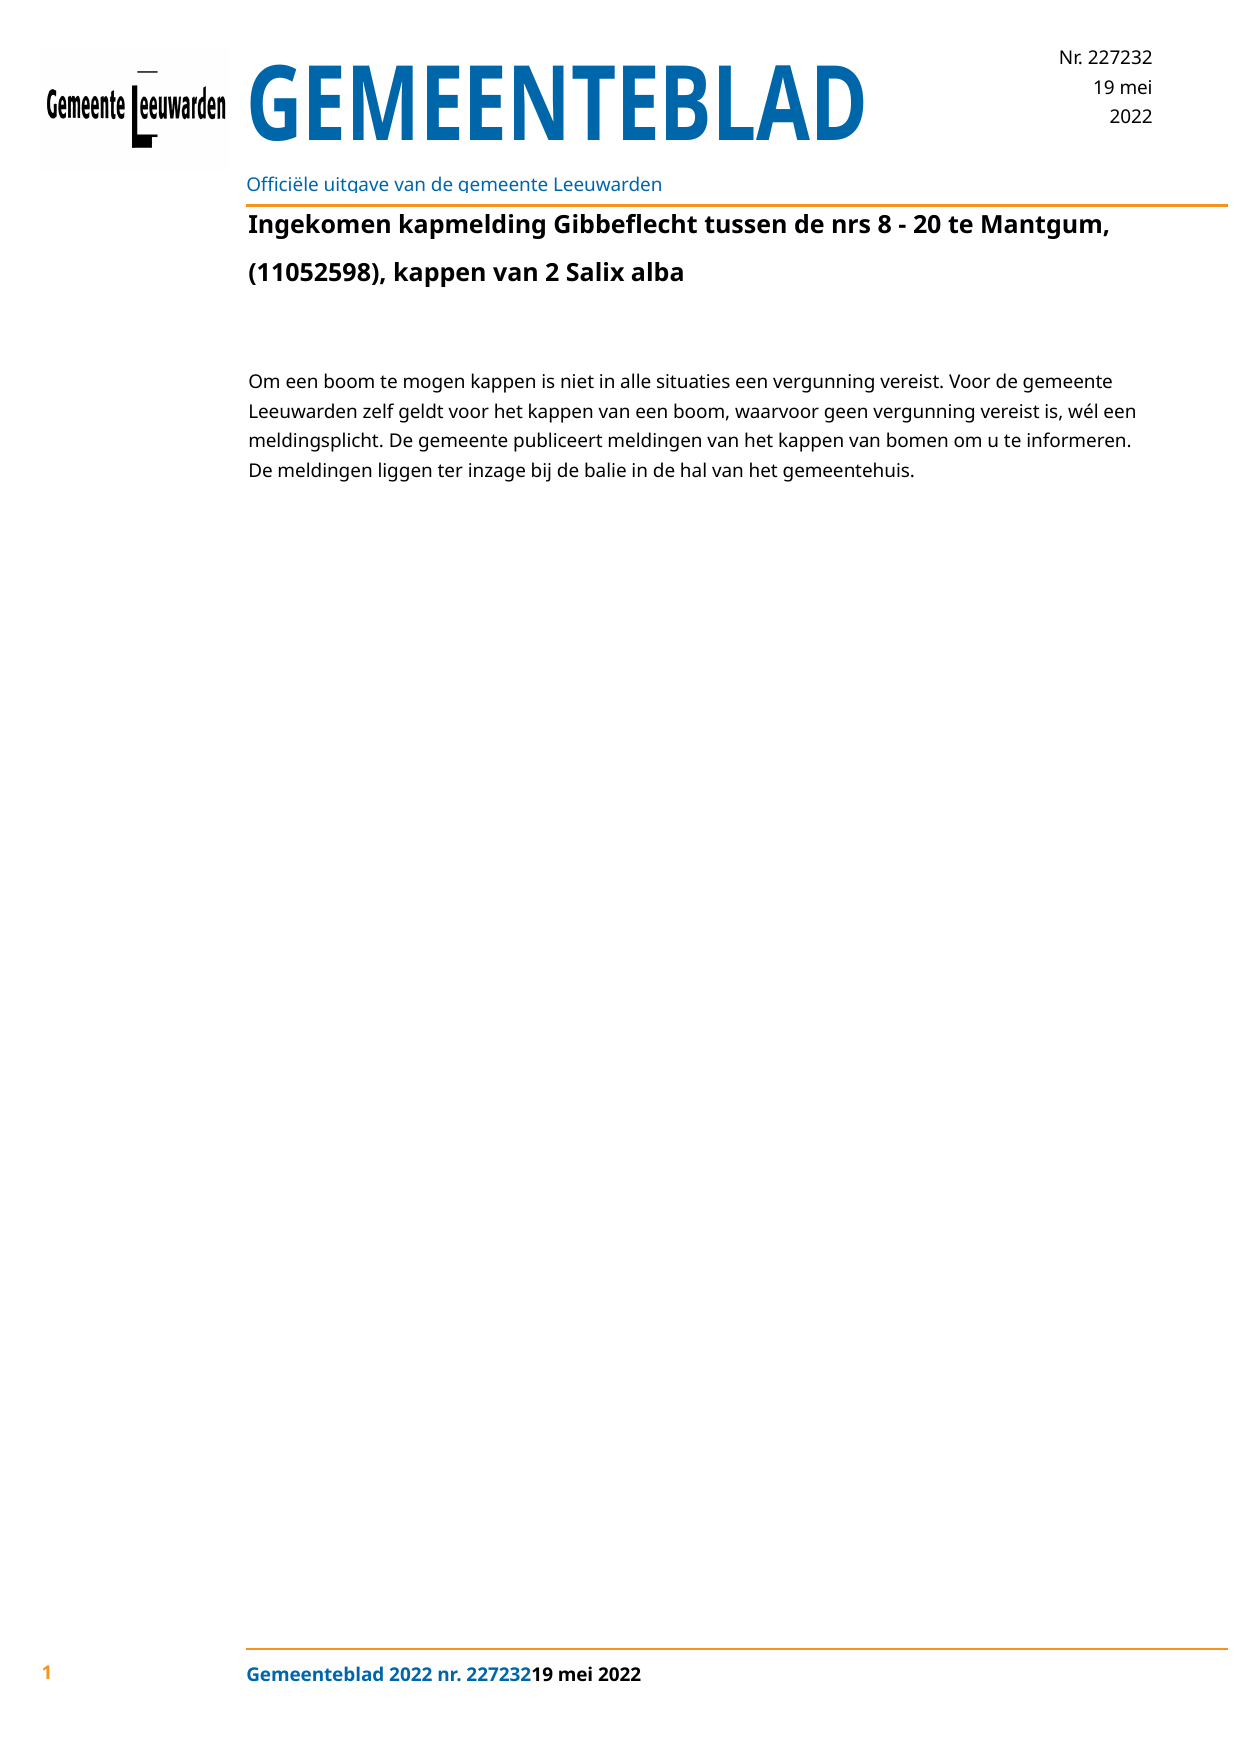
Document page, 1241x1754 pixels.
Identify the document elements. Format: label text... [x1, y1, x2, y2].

text Om een boom te mogen kappen is niet in alle situaties een vergunning vereist. Voor de gemeente Leeuwarden zelf geldt voor het kappen van een boom, waarvoor geen vergunning vereist is, wél een meldingsplicht. De gemeente publiceert meldingen van het kappen van bomen om u te informeren. De meldingen liggen ter inzage bij de balie in de hal van het gemeentehuis. [248, 368, 1152, 483]
picture [41, 47, 231, 172]
text Ingekomen kapmelding Gibbeflecht tussen de nrs 8 - 20 te Mantgum, (11052598), kappen van 2 Salix alba [248, 207, 1152, 288]
